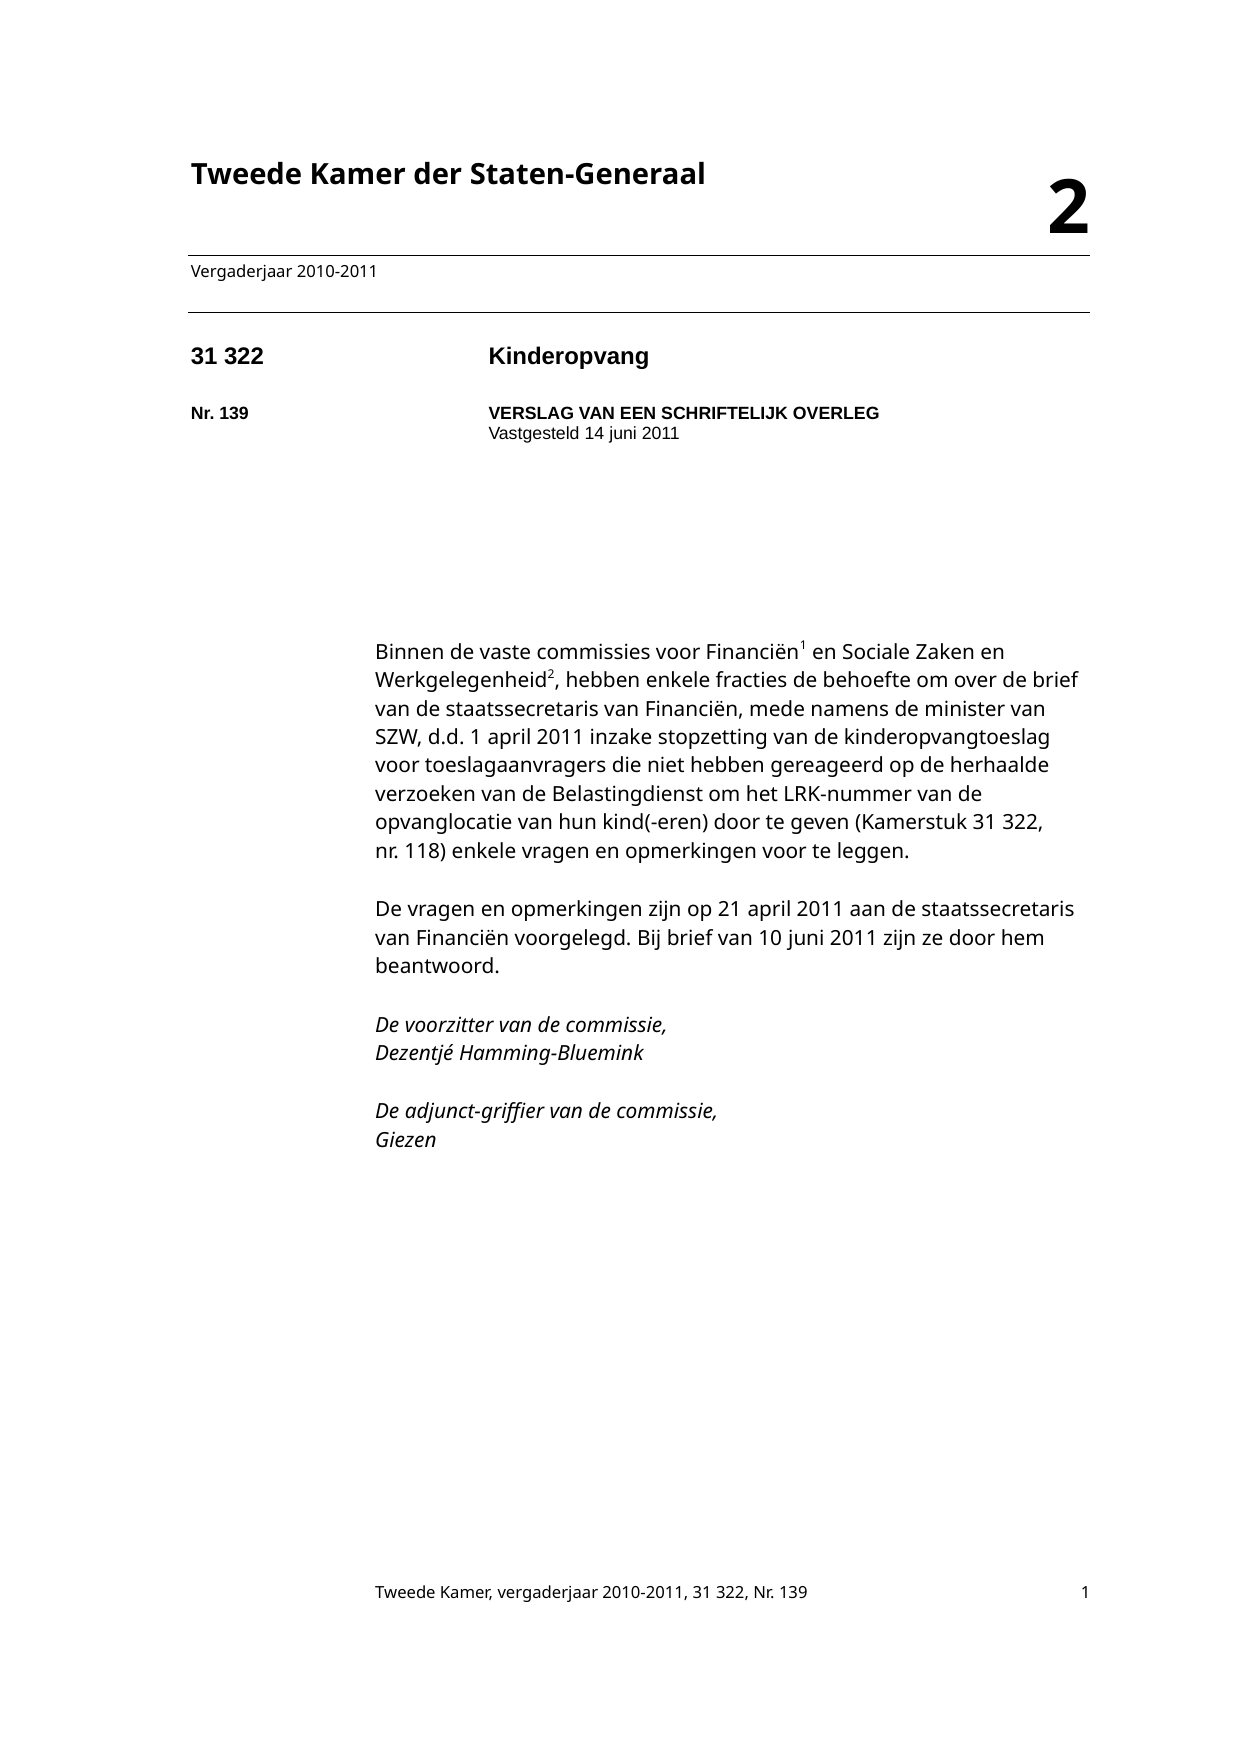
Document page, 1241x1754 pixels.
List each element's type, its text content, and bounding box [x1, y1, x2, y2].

table_cell Kinderopvang [485, 339, 1090, 399]
text De voorzitter van de commissie, [375, 1010, 1090, 1038]
text De adjunct-griffier van de commissie, [375, 1097, 1090, 1125]
table_cell [188, 313, 485, 339]
text De vragen en opmerkingen zijn op 21 april 2011 aan de staatssecretaris van Financiën voorgelegd. Bij brief van 10 juni 2011 zijn ze door hem beantwoord. [375, 894, 1090, 980]
text Giezen [375, 1125, 1090, 1153]
table_cell Vergaderjaar 2010-2011 [188, 256, 485, 312]
table_header 2 [910, 150, 1090, 255]
text Binnen de vaste commissies voor Financiën en Sociale Zaken en Werkgelegenheid, hebben enkele fracties de behoefte om over de brief van de staatssecretaris van Financiën, mede namens de minister van SZW, d.d. 1 april 2011 inzake stopzetting van de kinderopvangtoeslag voor toeslagaanvragers die niet hebben gereageerd op de herhaalde verzoeken van de Belastingdienst om het LRK-nummer van de opvanglocatie van hun kind(-eren) door te geven (Kamerstuk 31 322, nr. 118) enkele vragen en opmerkingen voor te leggen. [375, 637, 1090, 864]
text Dezentjé Hamming-Bluemink [375, 1038, 1090, 1067]
table_header Tweede Kamer der Staten-Generaal [188, 150, 909, 255]
table_cell VERSLAG VAN EEN SCHRIFTELIJK OVERLEG Vastgesteld 14 juni 2011 [485, 399, 1090, 518]
table_cell 31 322 [188, 339, 485, 399]
table_cell [485, 313, 1090, 339]
table_cell [485, 256, 1090, 312]
table_cell Nr. 139 [188, 399, 485, 518]
